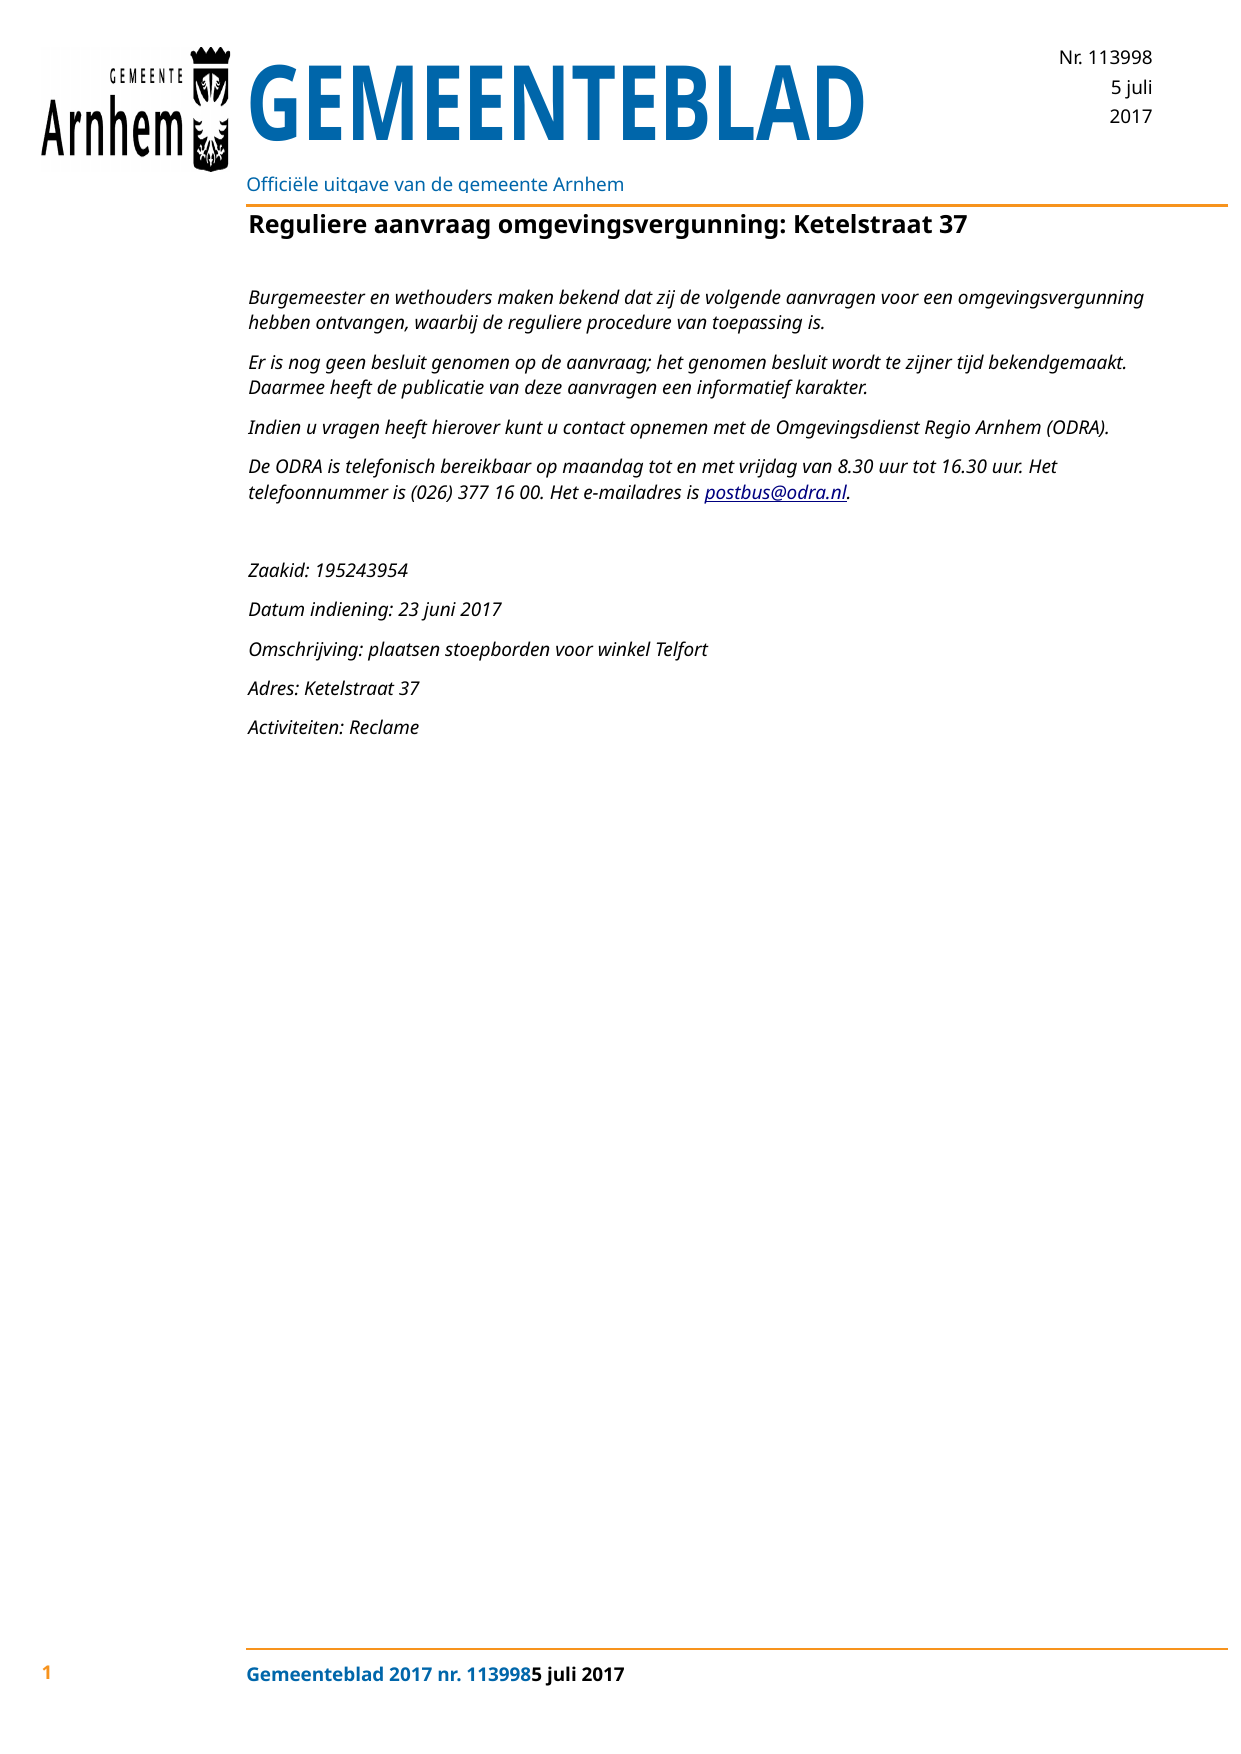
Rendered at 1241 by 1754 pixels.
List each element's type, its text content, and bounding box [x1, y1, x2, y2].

text Er is nog geen besluit genomen op de aanvraag; het genomen besluit wordt te zijner tijd bekendgemaakt. Daarmee heeft de publicatie van deze aanvragen een informatief karakter. [248, 349, 1152, 400]
text Indien u vragen heeft hierover kunt u contact opnemen met de Omgevingsdienst Regio Arnhem (ODRA). [248, 414, 1152, 439]
text Zaakid: 195243954 [248, 557, 1152, 583]
text Datum indiening: 23 juni 2017 [248, 597, 1152, 622]
text Reguliere aanvraag omgevingsvergunning: Ketelstraat 37 [248, 207, 1152, 241]
text Omschrijving: plaatsen stoepborden voor winkel Telfort [248, 636, 1152, 662]
text De ODRA is telefonisch bereikbaar op maandag tot en met vrijdag van 8.30 uur tot 16.30 uur. Het telefoonnummer is (026) 377 16 00. Het e-mailadres is postbus@odra.nl. [248, 453, 1152, 504]
text Adres: Ketelstraat 37 [248, 675, 1152, 701]
picture [41, 47, 231, 172]
text Burgemeester en wethouders maken bekend dat zij de volgende aanvragen voor een omgevingsvergunning hebben ontvangen, waarbij de reguliere procedure van toepassing is. [248, 284, 1152, 335]
text Activiteiten: Reclame [248, 714, 1152, 740]
